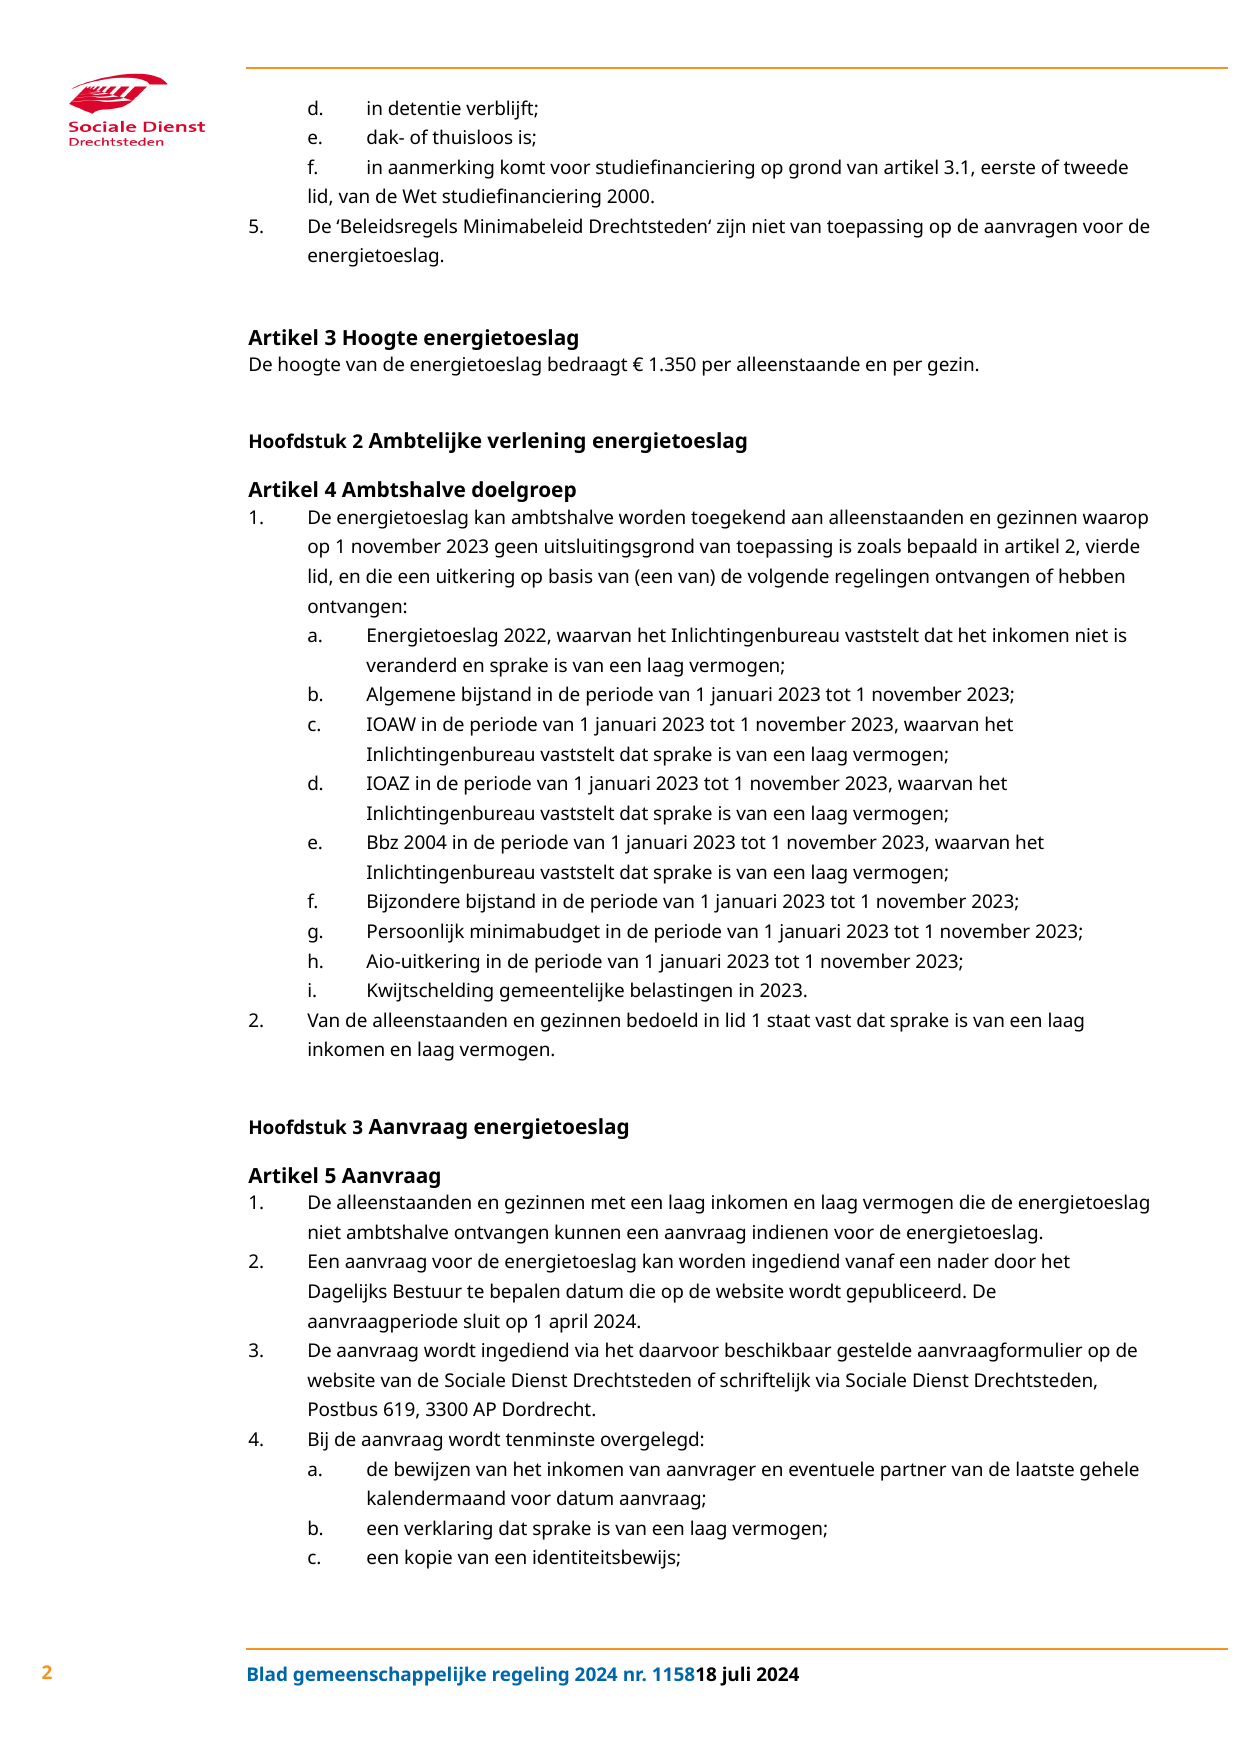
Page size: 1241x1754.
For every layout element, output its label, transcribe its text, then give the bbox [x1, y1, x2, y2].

list De energietoeslag kan ambtshalve worden toegekend aan alleenstaanden en gezinnen waarop op 1 november 2023 geen uitsluitingsgrond van toepassing is zoals bepaald in artikel 2, vierde lid, en die een uitkering op basis van (een van) de volgende regelingen ontvangen of hebben ontvangen: [248, 504, 1152, 618]
text Hoofdstuk 2 Ambtelijke verlening energietoeslag [248, 426, 1152, 455]
text Hoofdstuk 3 Aanvraag energietoeslag [248, 1112, 1152, 1140]
list Bbz 2004 in de periode van 1 januari 2023 tot 1 november 2023, waarvan het Inlichtingenbureau vaststelt dat sprake is van een laag vermogen; [307, 829, 1152, 885]
list Van de alleenstaanden en gezinnen bedoeld in lid 1 staat vast dat sprake is van een laag inkomen en laag vermogen. [248, 1007, 1152, 1062]
list De aanvraag wordt ingediend via het daarvoor beschikbaar gestelde aanvraagformulier op de website van de Sociale Dienst Drechtsteden of schriftelijk via Sociale Dienst Drechtsteden, Postbus 619, 3300 AP Dordrecht. [248, 1337, 1152, 1422]
list een verklaring dat sprake is van een laag vermogen; [307, 1515, 1152, 1541]
list IOAZ in de periode van 1 januari 2023 tot 1 november 2023, waarvan het Inlichtingenbureau vaststelt dat sprake is van een laag vermogen; [307, 770, 1152, 826]
list IOAW in de periode van 1 januari 2023 tot 1 november 2023, waarvan het Inlichtingenbureau vaststelt dat sprake is van een laag vermogen; [307, 711, 1152, 766]
list Kwijtschelding gemeentelijke belastingen in 2023. [307, 977, 1152, 1003]
list lid, van de Wet studiefinanciering 2000. [248, 183, 1152, 209]
list De alleenstaanden en gezinnen met een laag inkomen en laag vermogen die de energietoeslag niet ambtshalve ontvangen kunnen een aanvraag indienen voor de energietoeslag. [248, 1189, 1152, 1245]
list Energietoeslag 2022, waarvan het Inlichtingenbureau vaststelt dat het inkomen niet is veranderd en sprake is van een laag vermogen; [307, 622, 1152, 678]
list Bijzondere bijstand in de periode van 1 januari 2023 tot 1 november 2023; [307, 889, 1152, 914]
list dak- of thuisloos is; [307, 124, 1152, 150]
list een kopie van een identiteitsbewijs; [307, 1544, 1152, 1570]
text Artikel 4 Ambtshalve doelgroep [248, 476, 1152, 504]
list Een aanvraag voor de energietoeslag kan worden ingediend vanaf een nader door het Dagelijks Bestuur te bepalen datum die op de website wordt gepubliceerd. De aanvraagperiode sluit op 1 april 2024. [248, 1249, 1152, 1333]
list Algemene bijstand in de periode van 1 januari 2023 tot 1 november 2023; [307, 682, 1152, 707]
text Artikel 5 Aanvraag [248, 1161, 1152, 1189]
text Artikel 3 Hoogte energietoeslag [248, 323, 1152, 351]
list in detentie verblijft; [307, 95, 1152, 121]
picture [41, 47, 231, 172]
list de bewijzen van het inkomen van aanvrager en eventuele partner van de laatste gehele kalendermaand voor datum aanvraag; [307, 1456, 1152, 1511]
list Persoonlijk minimabudget in de periode van 1 januari 2023 tot 1 november 2023; [307, 918, 1152, 944]
list Bij de aanvraag wordt tenminste overgelegd: [248, 1426, 1152, 1452]
list in aanmerking komt voor studiefinanciering op grond van artikel 3.1, eerste of tweede [307, 154, 1152, 180]
list De ‘Beleidsregels Minimabeleid Drechtsteden‘ zijn niet van toepassing op de aanvragen voor de energietoeslag. [248, 213, 1152, 268]
list Aio-uitkering in de periode van 1 januari 2023 tot 1 november 2023; [307, 948, 1152, 973]
text De hoogte van de energietoeslag bedraagt € 1.350 per alleenstaande en per gezin. [248, 351, 1152, 377]
